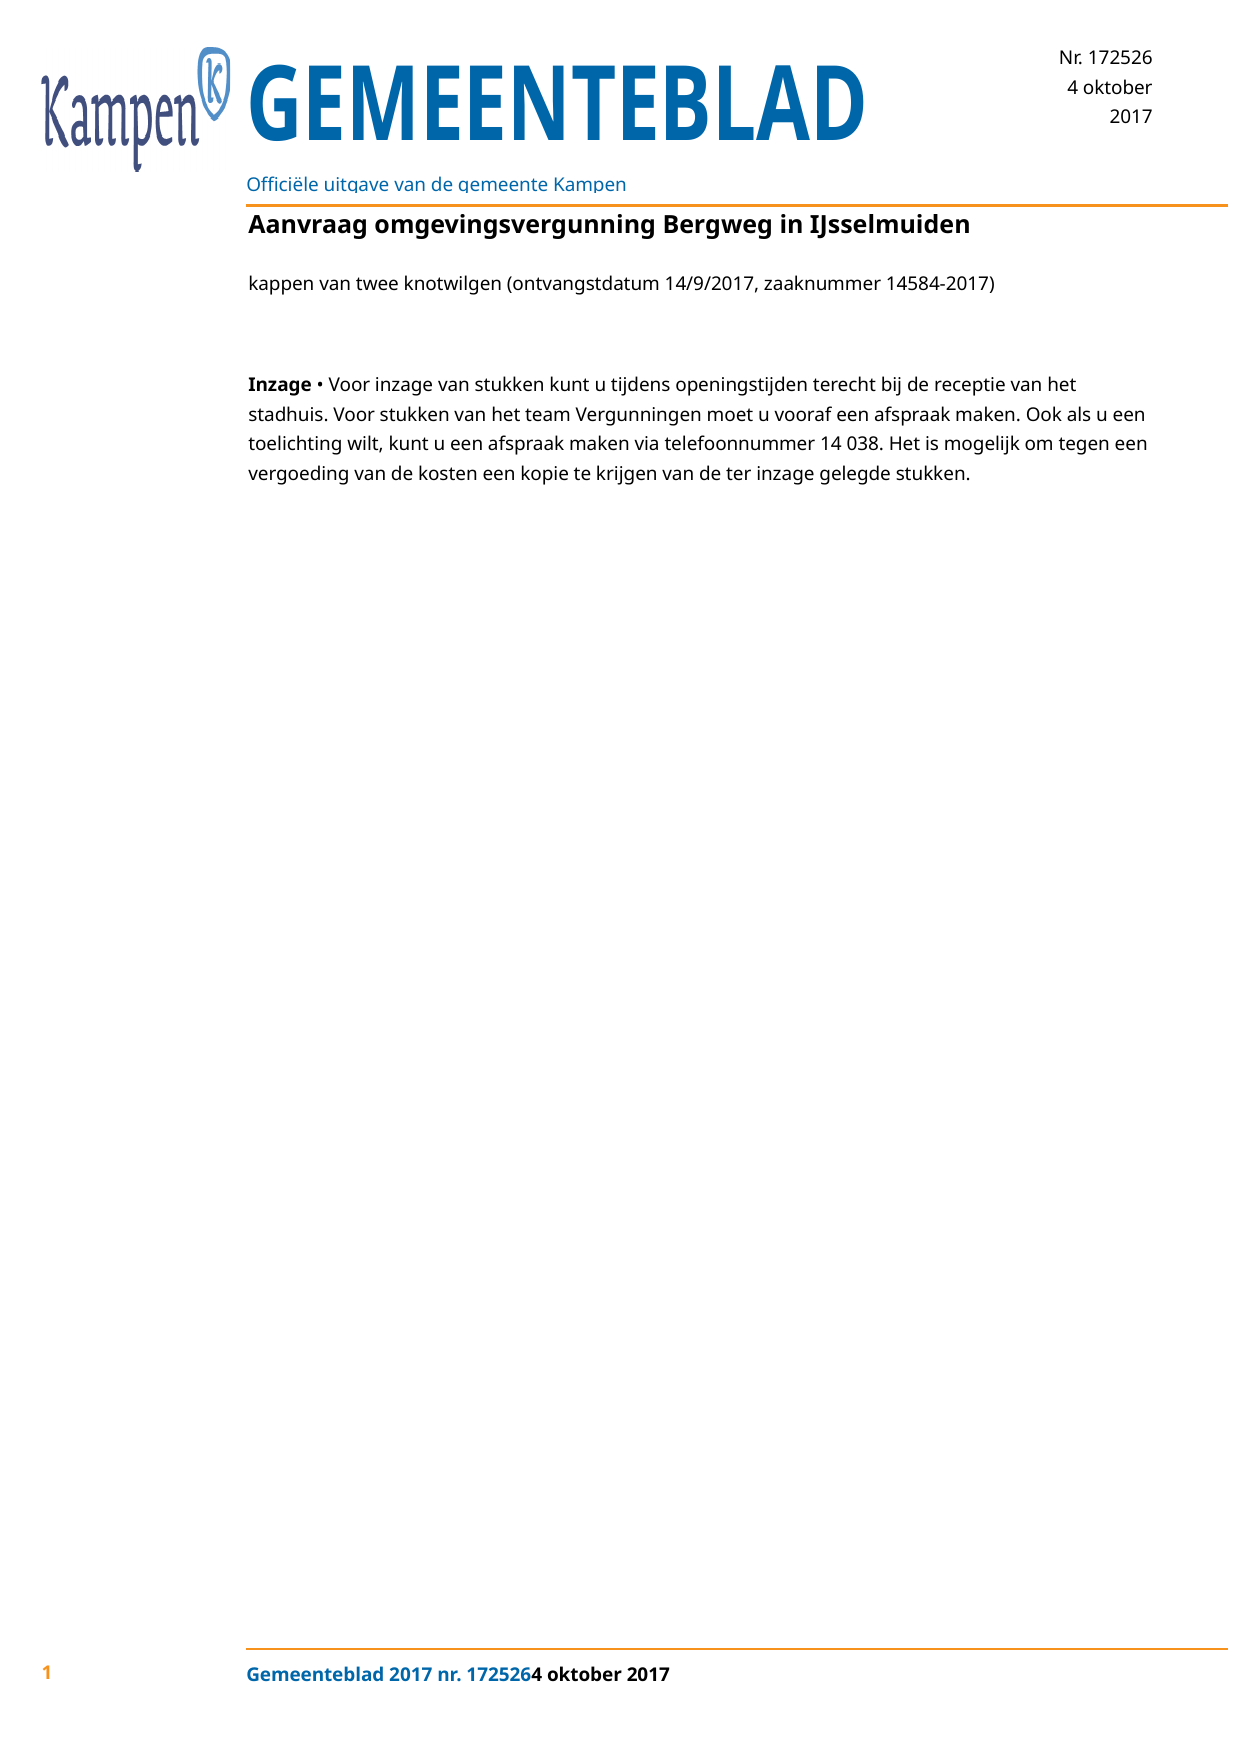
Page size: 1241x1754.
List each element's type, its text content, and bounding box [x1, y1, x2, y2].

text Aanvraag omgevingsvergunning Bergweg in IJsselmuiden [248, 207, 1152, 241]
text kappen van twee knotwilgen (ontvangstdatum 14/9/2017, zaaknummer 14584-2017) [248, 270, 1152, 296]
picture [41, 47, 231, 172]
text Inzage • Voor inzage van stukken kunt u tijdens openingstijden terecht bij de receptie van het stadhuis. Voor stukken van het team Vergunningen moet u vooraf een afspraak maken. Ook als u een toelichting wilt, kunt u een afspraak maken via telefoonnummer 14 038. Het is mogelijk om tegen een vergoeding van de kosten een kopie te krijgen van de ter inzage gelegde stukken. [248, 371, 1152, 486]
